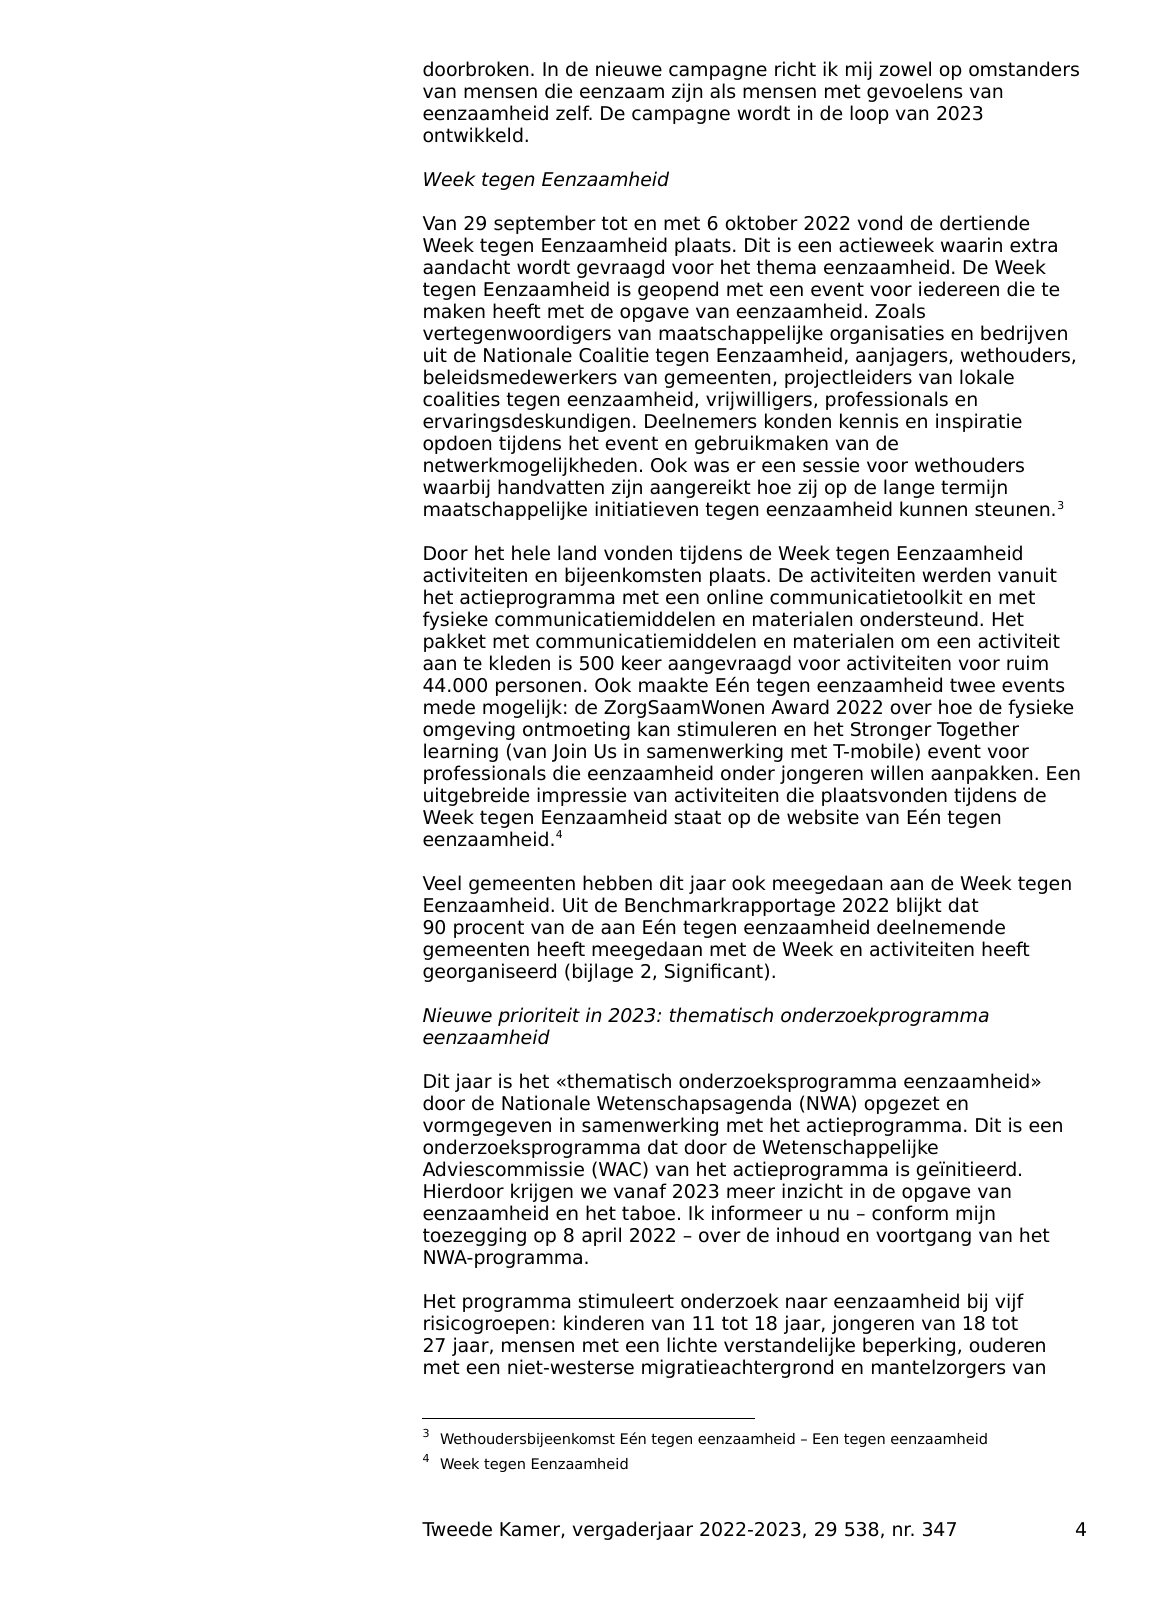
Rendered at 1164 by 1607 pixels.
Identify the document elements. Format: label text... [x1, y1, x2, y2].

subtitle Nieuwe prioriteit in 2023: thematisch onderzoekprogramma eenzaamheid [422, 1005, 1087, 1049]
text Dit jaar is het «thematisch onderzoeksprogramma eenzaamheid» door de Nationale Wetenschapsagenda (NWA) opgezet en vormgegeven in samenwerking met het actieprogramma. Dit is een onderzoeksprogramma dat door de Wetenschappelijke Adviescommissie (WAC) van het actieprogramma is geïnitieerd. Hierdoor krijgen we vanaf 2023 meer inzicht in de opgave van eenzaamheid en het taboe. Ik informeer u nu – conform mijn toezegging op 8 april 2022 – over de inhoud en voortgang van het NWA-programma. [422, 1071, 1087, 1269]
text Van 29 september tot en met 6 oktober 2022 vond de dertiende Week tegen Eenzaamheid plaats. Dit is een actieweek waarin extra aandacht wordt gevraagd voor het thema eenzaamheid. De Week tegen Eenzaamheid is geopend met een event voor iedereen die te maken heeft met de opgave van eenzaamheid. Zoals vertegenwoordigers van maatschappelijke organisaties en bedrijven uit de Nationale Coalitie tegen Eenzaamheid, aanjagers, wethouders, beleidsmedewerkers van gemeenten, projectleiders van lokale coalities tegen eenzaamheid, vrijwilligers, professionals en ervaringsdeskundigen. Deelnemers konden kennis en inspiratie opdoen tijdens het event en gebruikmaken van de netwerkmogelijkheden. Ook was er een sessie voor wethouders waarbij handvatten zijn aangereikt hoe zij op de lange termijn maatschappelijke initiatieven tegen eenzaamheid kunnen steunen. [422, 213, 1087, 521]
text Wethoudersbijeenkomst Eén tegen eenzaamheid – Een tegen eenzaamheid [422, 1427, 1087, 1449]
text Week tegen Eenzaamheid [422, 1452, 1087, 1474]
text Veel gemeenten hebben dit jaar ook meegedaan aan de Week tegen Eenzaamheid. Uit de Benchmarkrapportage 2022 blijkt dat 90 procent van de aan Eén tegen eenzaamheid deelnemende gemeenten heeft meegedaan met de Week en activiteiten heeft georganiseerd (bijlage 2, Significant). [422, 873, 1087, 983]
subtitle Week tegen Eenzaamheid [422, 169, 1087, 191]
text doorbroken. In de nieuwe campagne richt ik mij zowel op omstanders van mensen die eenzaam zijn als mensen met gevoelens van eenzaamheid zelf. De campagne wordt in de loop van 2023 ontwikkeld. [422, 59, 1087, 147]
text Door het hele land vonden tijdens de Week tegen Eenzaamheid activiteiten en bijeenkomsten plaats. De activiteiten werden vanuit het actieprogramma met een online communicatietoolkit en met fysieke communicatiemiddelen en materialen ondersteund. Het pakket met communicatiemiddelen en materialen om een activiteit aan te kleden is 500 keer aangevraagd voor activiteiten voor ruim 44.000 personen. Ook maakte Eén tegen eenzaamheid twee events mede mogelijk: de ZorgSaamWonen Award 2022 over hoe de fysieke omgeving ontmoeting kan stimuleren en het Stronger Together learning (van Join Us in samenwerking met T-mobile) event voor professionals die eenzaamheid onder jongeren willen aanpakken. Een uitgebreide impressie van activiteiten die plaatsvonden tijdens de Week tegen Eenzaamheid staat op de website van Eén tegen eenzaamheid. [422, 543, 1087, 851]
text Het programma stimuleert onderzoek naar eenzaamheid bij vijf risicogroepen: kinderen van 11 tot 18 jaar, jongeren van 18 tot 27 jaar, mensen met een lichte verstandelijke beperking, ouderen met een niet-westerse migratieachtergrond en mantelzorgers van [422, 1291, 1087, 1379]
